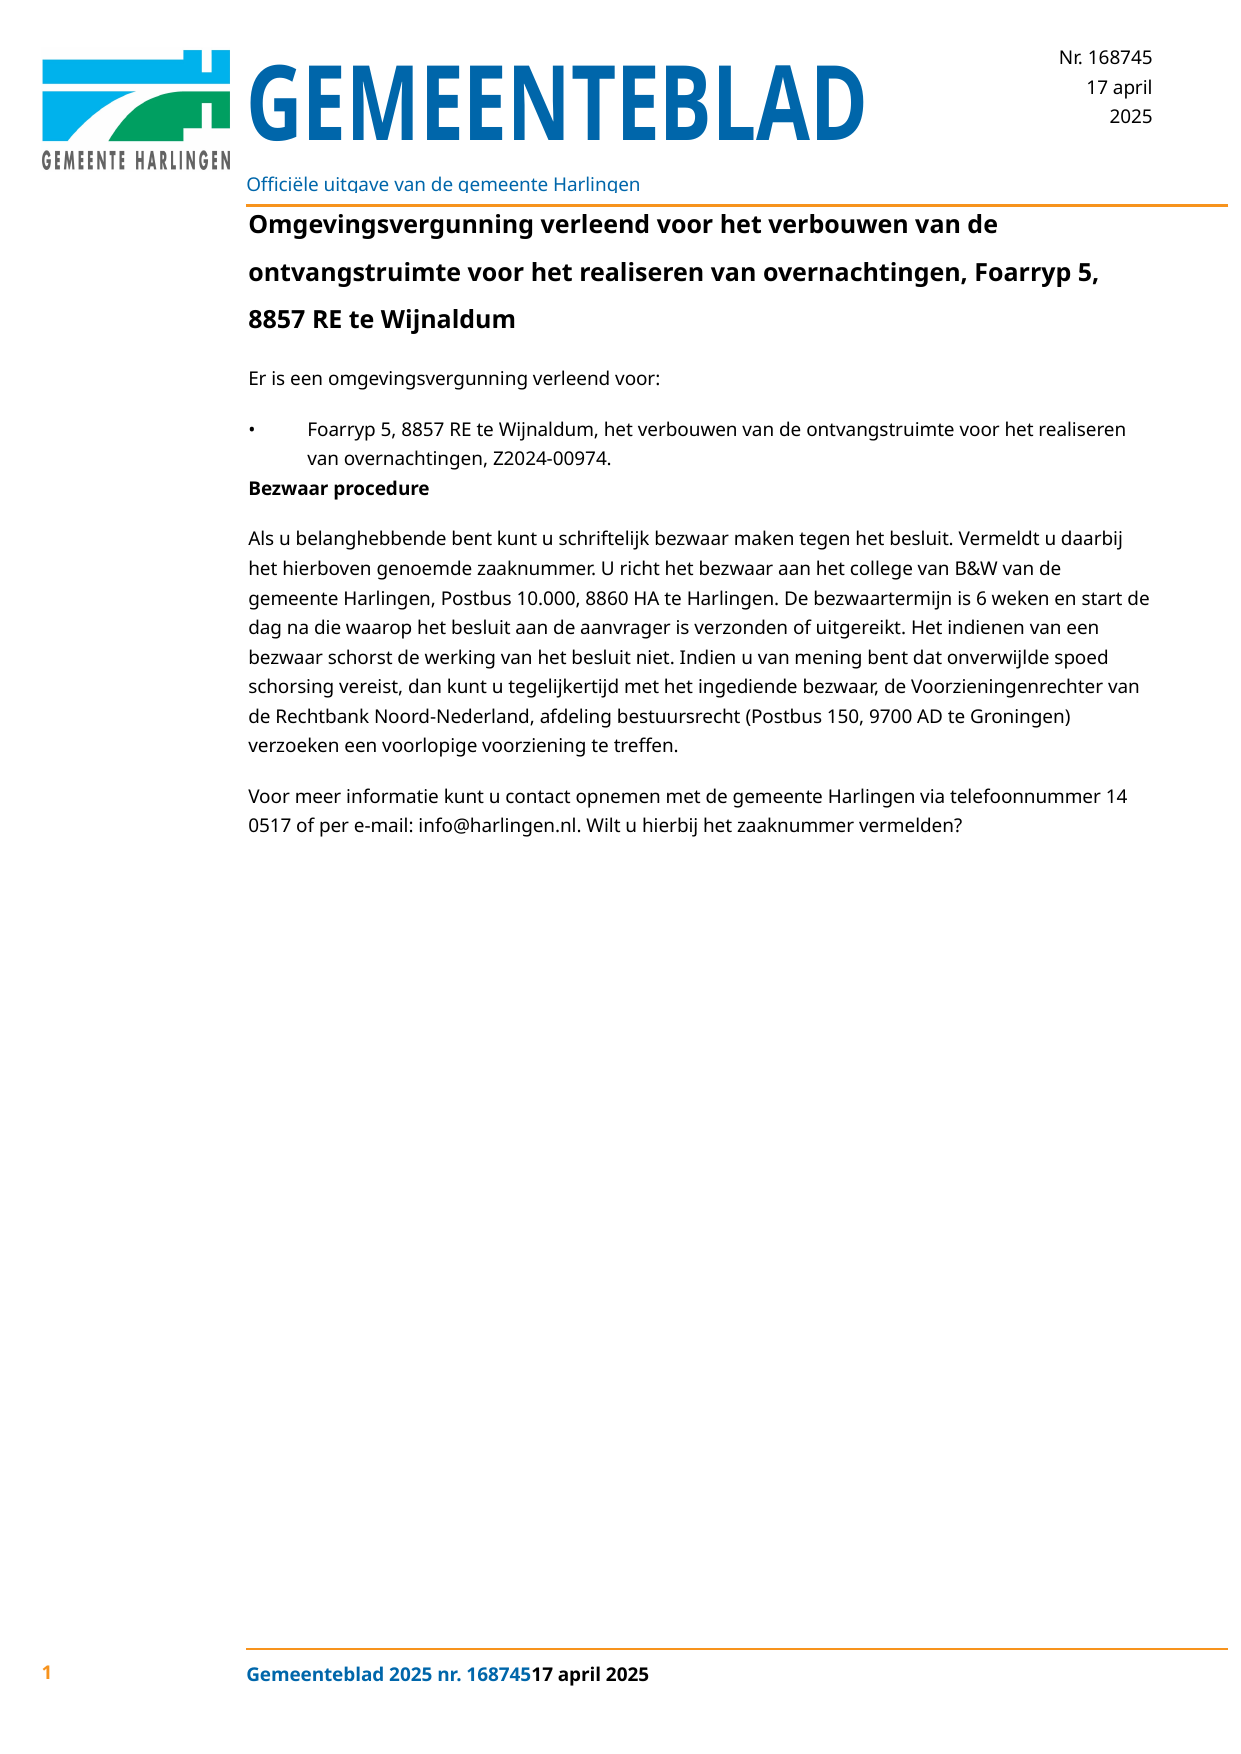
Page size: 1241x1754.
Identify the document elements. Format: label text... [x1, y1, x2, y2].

picture [41, 47, 231, 172]
text Omgevingsvergunning verleend voor het verbouwen van de ontvangstruimte voor het realiseren van overnachtingen, Foarryp 5, 8857 RE te Wijnaldum [248, 207, 1152, 336]
list Foarryp 5, 8857 RE te Wijnaldum, het verbouwen van de ontvangstruimte voor het realiseren van overnachtingen, Z2024-00974. [248, 416, 1152, 471]
text Als u belanghebbende bent kunt u schriftelijk bezwaar maken tegen het besluit. Vermeldt u daarbij het hierboven genoemde zaaknummer. U richt het bezwaar aan het college van B&W van de gemeente Harlingen, Postbus 10.000, 8860 HA te Harlingen. De bezwaartermijn is 6 weken en start de dag na die waarop het besluit aan de aanvrager is verzonden of uitgereikt. Het indienen van een bezwaar schorst de werking van het besluit niet. Indien u van mening bent dat onverwijlde spoed schorsing vereist, dan kunt u tegelijkertijd met het ingediende bezwaar, de Voorzieningenrechter van de Rechtbank Noord-Nederland, afdeling bestuursrecht (Postbus 150, 9700 AD te Groningen) verzoeken een voorlopige voorziening te treffen. [248, 526, 1152, 758]
text Voor meer informatie kunt u contact opnemen met de gemeente Harlingen via telefoonnummer 14 0517 of per e-mail: info@harlingen.nl. Wilt u hierbij het zaaknummer vermelden? [248, 783, 1152, 838]
text Er is een omgevingsvergunning verleend voor: [248, 366, 1152, 391]
text Bezwaar procedure [248, 475, 1152, 501]
